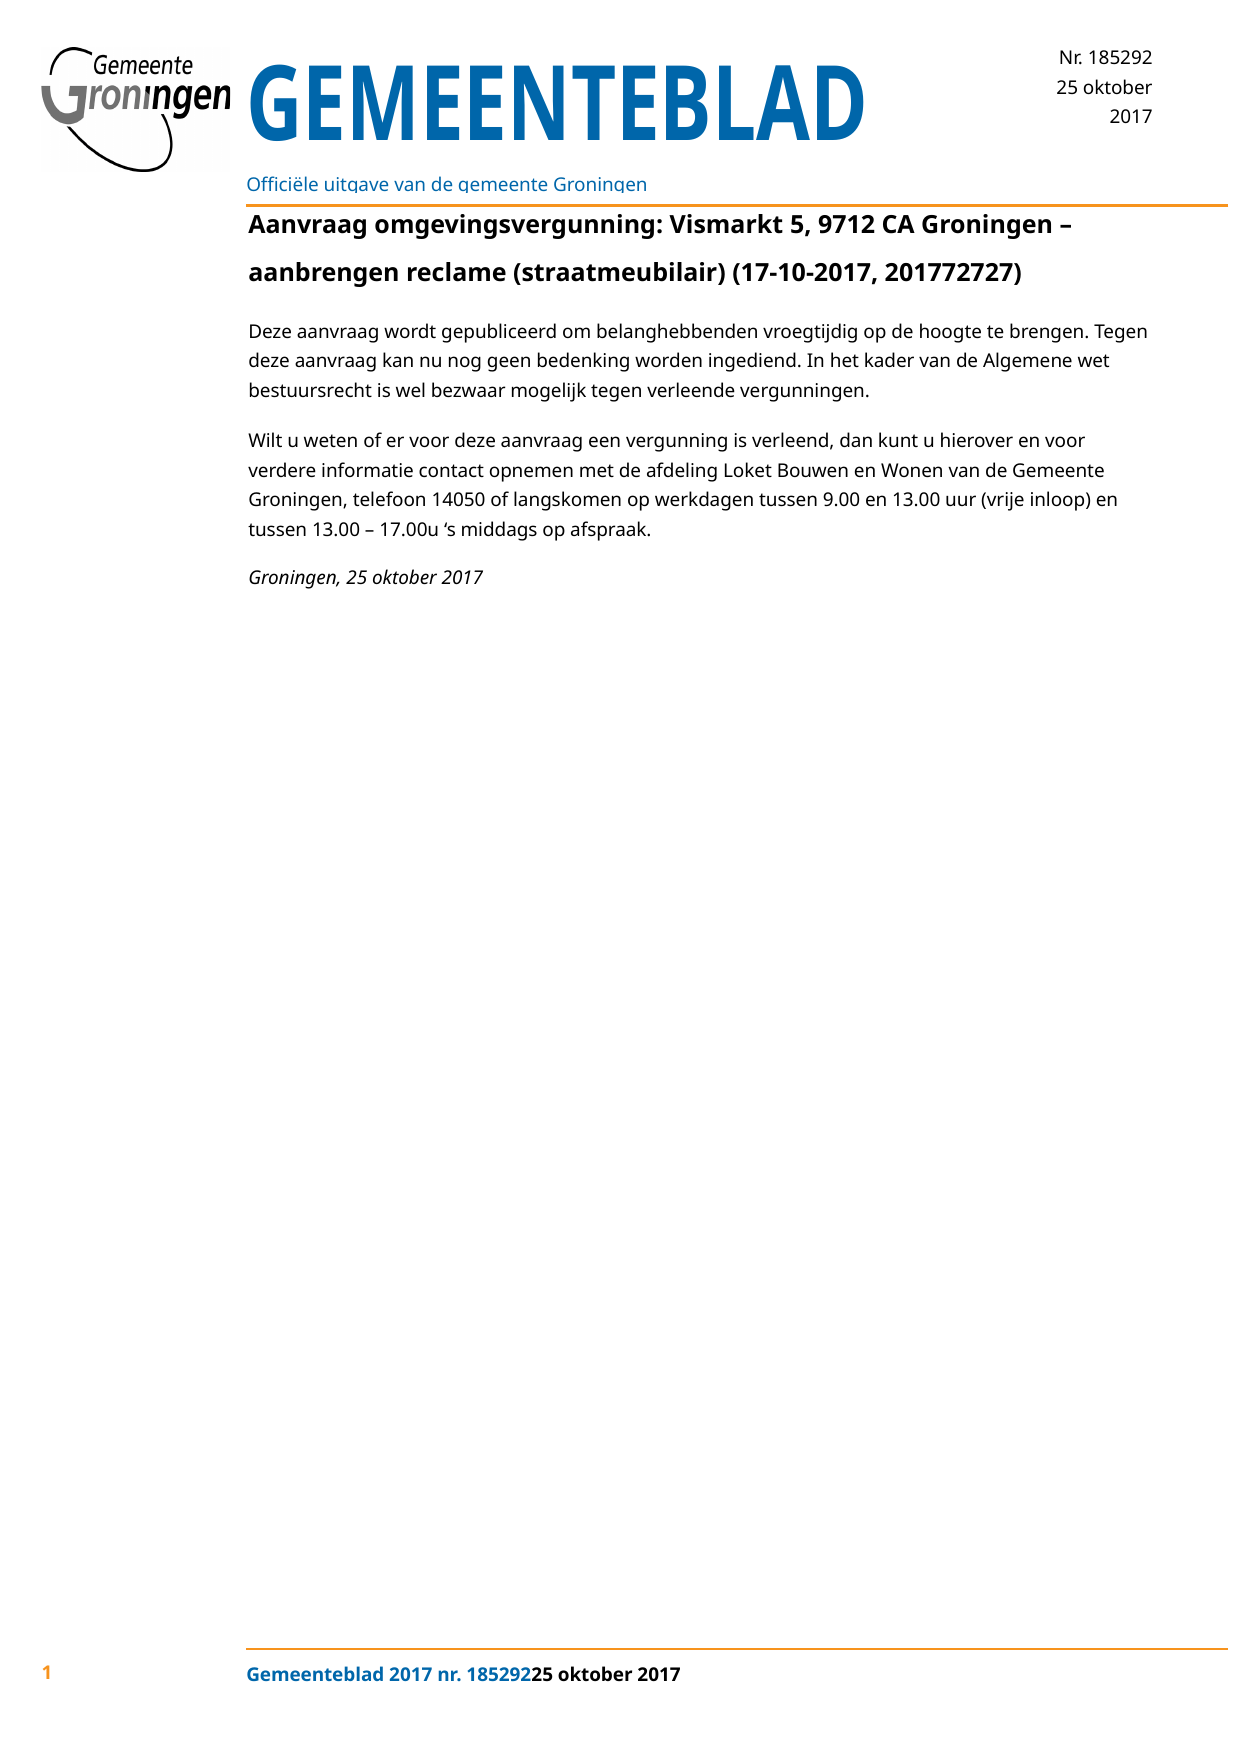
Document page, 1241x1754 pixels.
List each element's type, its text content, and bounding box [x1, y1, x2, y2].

text Aanvraag omgevingsvergunning: Vismarkt 5, 9712 CA Groningen – aanbrengen reclame (straatmeubilair) (17-10-2017, 201772727) [248, 207, 1152, 288]
text Groningen, 25 oktober 2017 [248, 564, 1152, 590]
text Wilt u weten of er voor deze aanvraag een vergunning is verleend, dan kunt u hierover en voor verdere informatie contact opnemen met de afdeling Loket Bouwen en Wonen van de Gemeente Groningen, telefoon 14050 of langskomen op werkdagen tussen 9.00 en 13.00 uur (vrije inloop) en tussen 13.00 – 17.00u ‘s middags op afspraak. [248, 427, 1152, 542]
picture [41, 47, 231, 172]
text Deze aanvraag wordt gepubliceerd om belanghebbenden vroegtijdig op de hoogte te brengen. Tegen deze aanvraag kan nu nog geen bedenking worden ingediend. In het kader van de Algemene wet bestuursrecht is wel bezwaar mogelijk tegen verleende vergunningen. [248, 318, 1152, 403]
